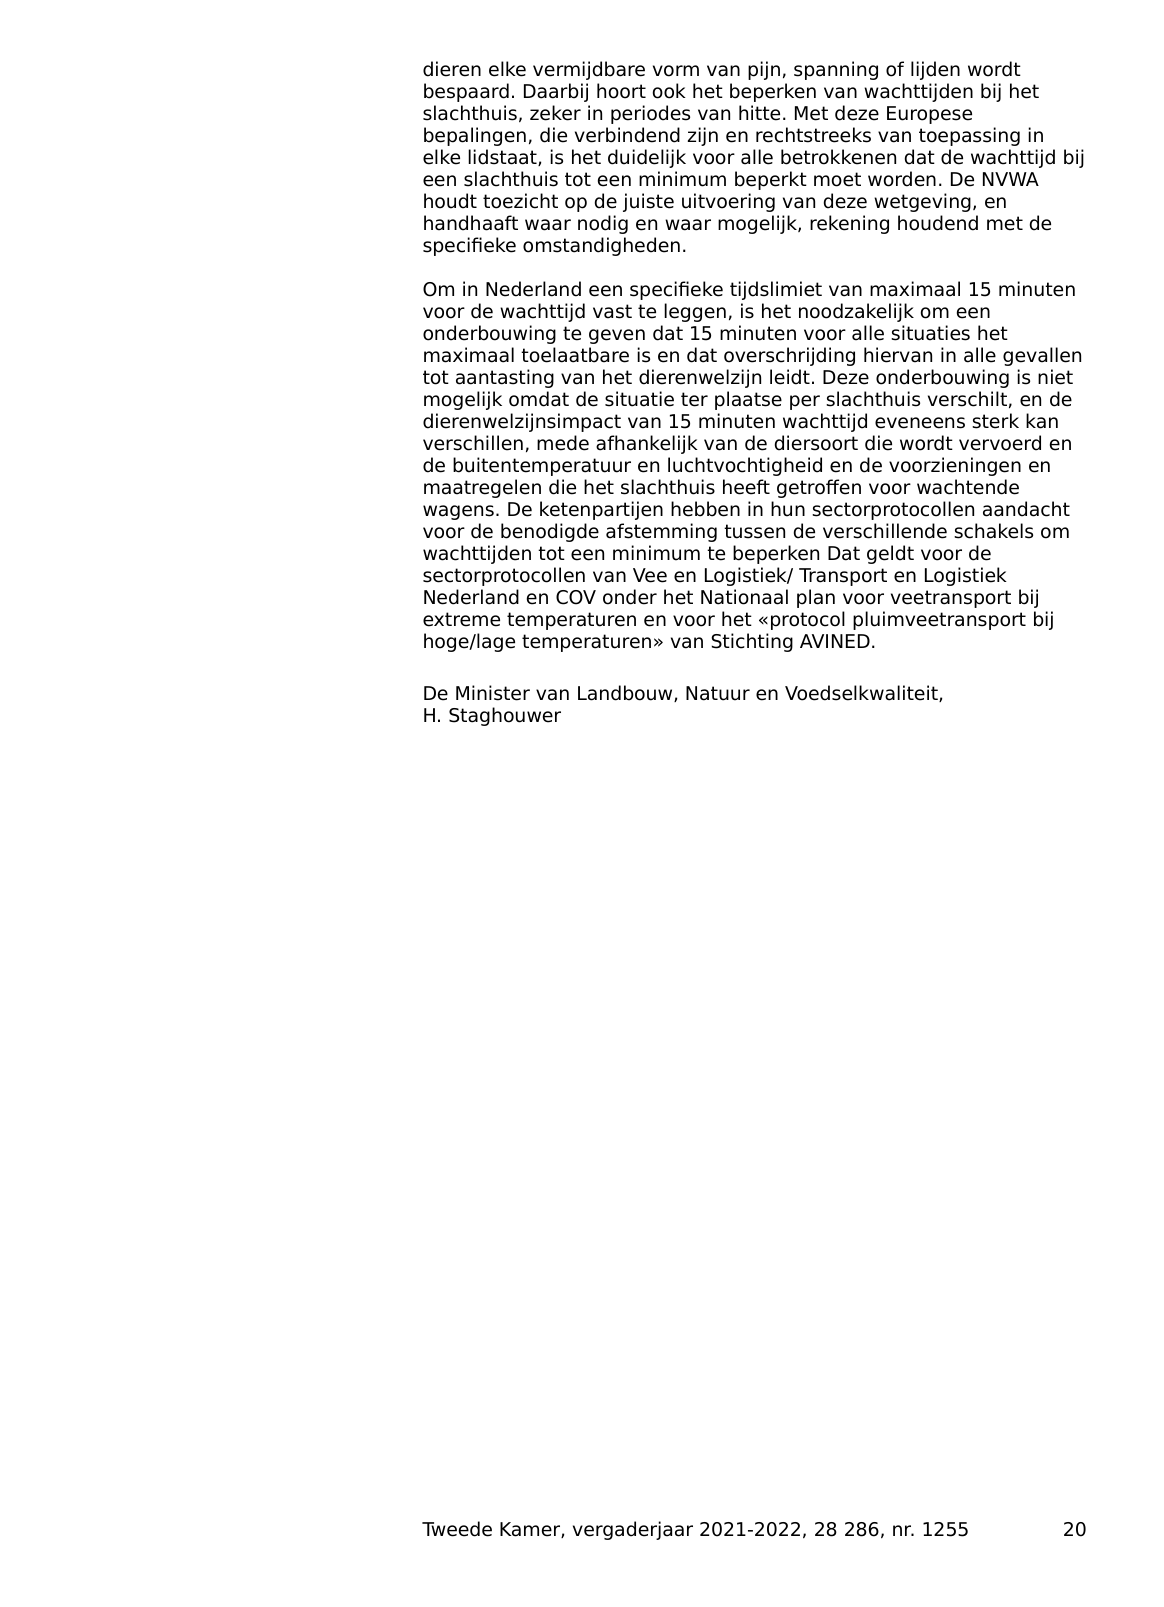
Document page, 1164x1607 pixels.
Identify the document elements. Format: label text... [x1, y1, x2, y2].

text Om in Nederland een specifieke tijdslimiet van maximaal 15 minuten voor de wachttijd vast te leggen, is het noodzakelijk om een onderbouwing te geven dat 15 minuten voor alle situaties het maximaal toelaatbare is en dat overschrijding hiervan in alle gevallen tot aantasting van het dierenwelzijn leidt. Deze onderbouwing is niet mogelijk omdat de situatie ter plaatse per slachthuis verschilt, en de dierenwelzijnsimpact van 15 minuten wachttijd eveneens sterk kan verschillen, mede afhankelijk van de diersoort die wordt vervoerd en de buitentemperatuur en luchtvochtigheid en de voorzieningen en maatregelen die het slachthuis heeft getroffen voor wachtende wagens. De ketenpartijen hebben in hun sectorprotocollen aandacht voor de benodigde afstemming tussen de verschillende schakels om wachttijden tot een minimum te beperken Dat geldt voor de sectorprotocollen van Vee en Logistiek/ Transport en Logistiek Nederland en COV onder het Nationaal plan voor veetransport bij extreme temperaturen en voor het «protocol pluimveetransport bij hoge/lage temperaturen» van Stichting AVINED. [422, 279, 1087, 653]
text dieren elke vermijdbare vorm van pijn, spanning of lijden wordt bespaard. Daarbij hoort ook het beperken van wachttijden bij het slachthuis, zeker in periodes van hitte. Met deze Europese bepalingen, die verbindend zijn en rechtstreeks van toepassing in elke lidstaat, is het duidelijk voor alle betrokkenen dat de wachttijd bij een slachthuis tot een minimum beperkt moet worden. De NVWA houdt toezicht op de juiste uitvoering van deze wetgeving, en handhaaft waar nodig en waar mogelijk, rekening houdend met de specifieke omstandigheden. [422, 59, 1087, 257]
text De Minister van Landbouw, Natuur en Voedselkwaliteit, H. Staghouwer [422, 683, 1087, 727]
